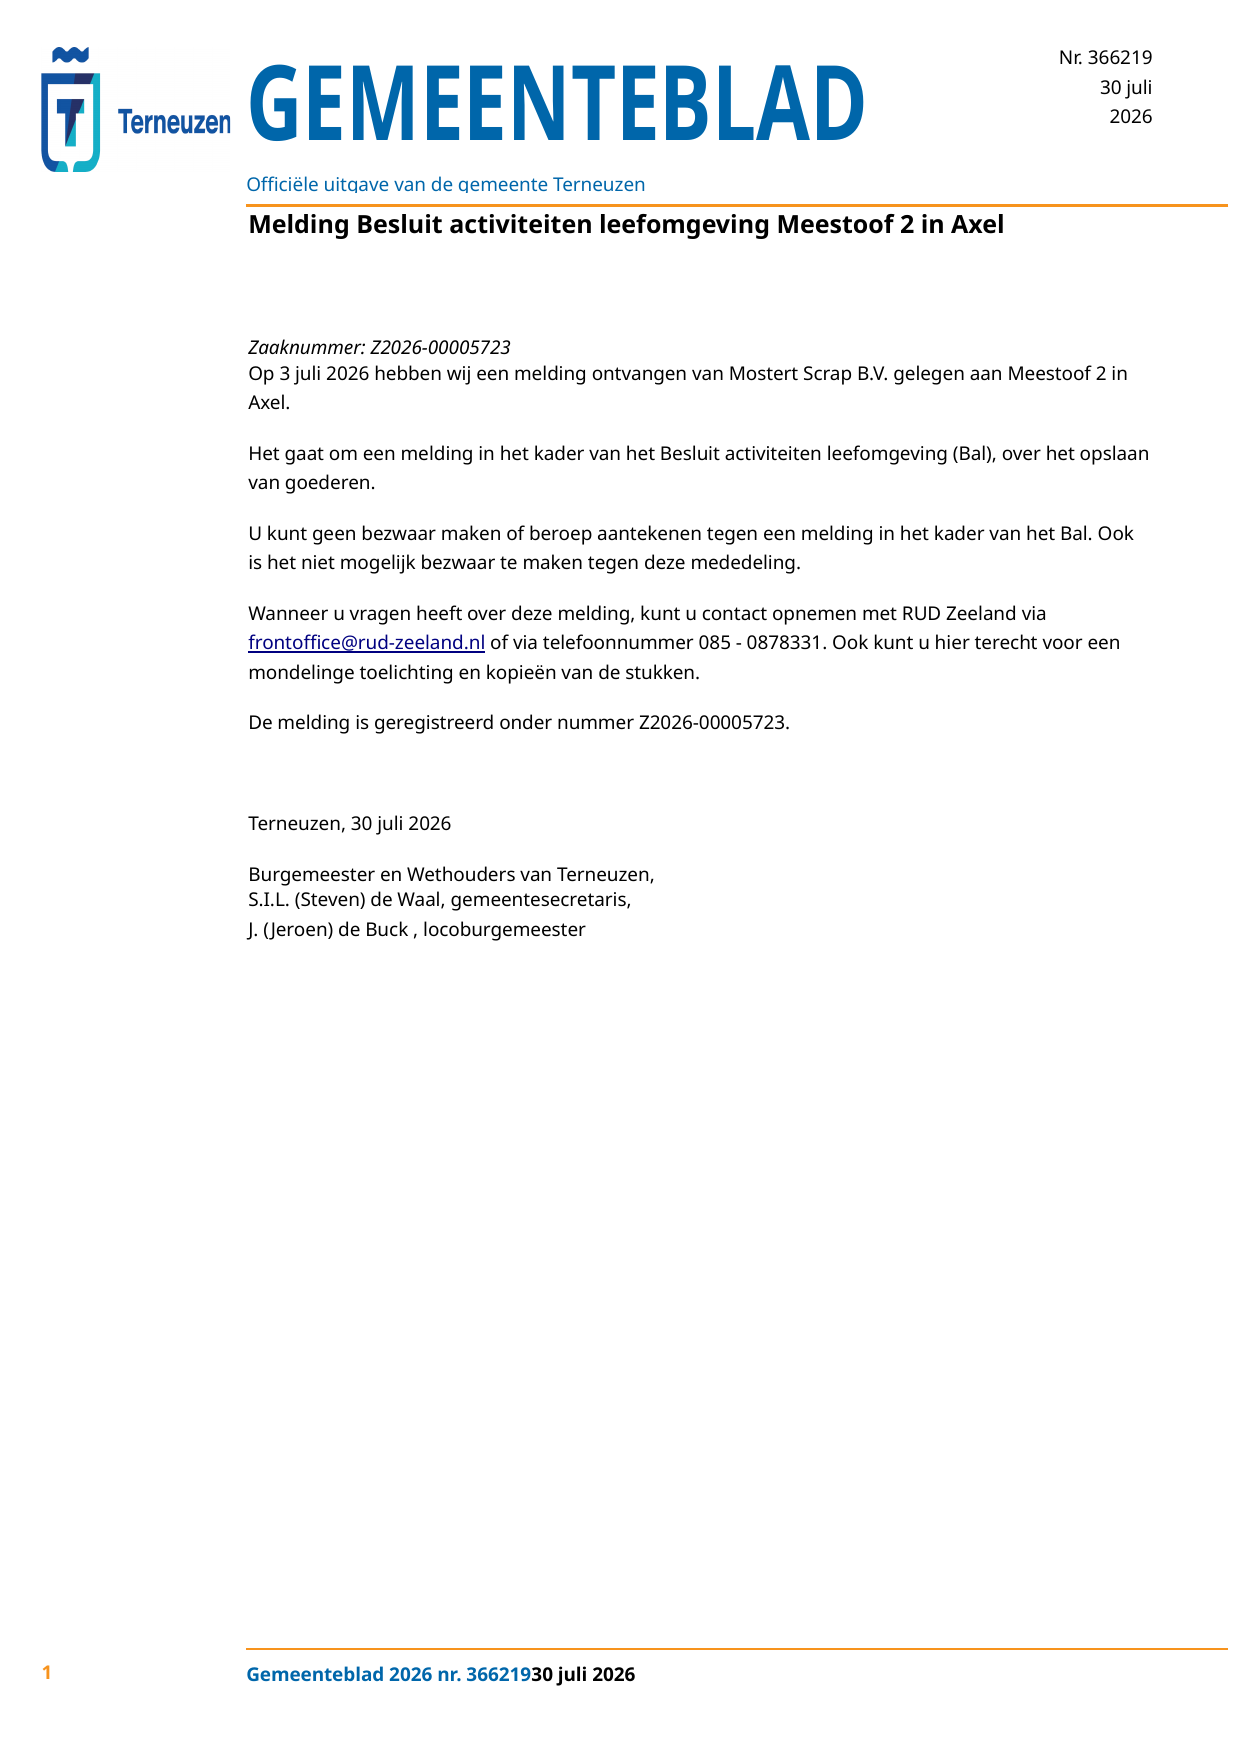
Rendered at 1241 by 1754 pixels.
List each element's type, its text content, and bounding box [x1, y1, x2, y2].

text Wanneer u vragen heeft over deze melding, kunt u contact opnemen met RUD Zeeland via frontoffice@rud-zeeland.nl of via telefoonnummer 085 - 0878331. Ook kunt u hier terecht voor een mondelinge toelichting en kopieën van de stukken. [248, 600, 1152, 685]
table_header Burgemeester en Wethouders van Terneuzen, [248, 861, 1152, 887]
picture [41, 47, 231, 172]
table_cell [700, 887, 1152, 942]
text Melding Besluit activiteiten leefomgeving Meestoof 2 in Axel [248, 207, 1152, 241]
text U kunt geen bezwaar maken of beroep aantekenen tegen een melding in het kader van het Bal. Ook is het niet mogelijk bezwaar te maken tegen deze mededeling. [248, 520, 1152, 575]
table_cell S.I.L. (Steven) de Waal, gemeentesecretaris, J. (Jeroen) de Buck , locoburgemeester [248, 887, 700, 942]
text Terneuzen, 30 juli 2026 [248, 810, 1152, 836]
text Op 3 juli 2026 hebben wij een melding ontvangen van Mostert Scrap B.V. gelegen aan Meestoof 2 in Axel. [248, 360, 1152, 415]
text Het gaat om een melding in het kader van het Besluit activiteiten leefomgeving (Bal), over het opslaan van goederen. [248, 440, 1152, 495]
text Zaaknummer: Z2026-00005723 [248, 334, 1152, 360]
text De melding is geregistreerd onder nummer Z2026-00005723. [248, 709, 1152, 735]
